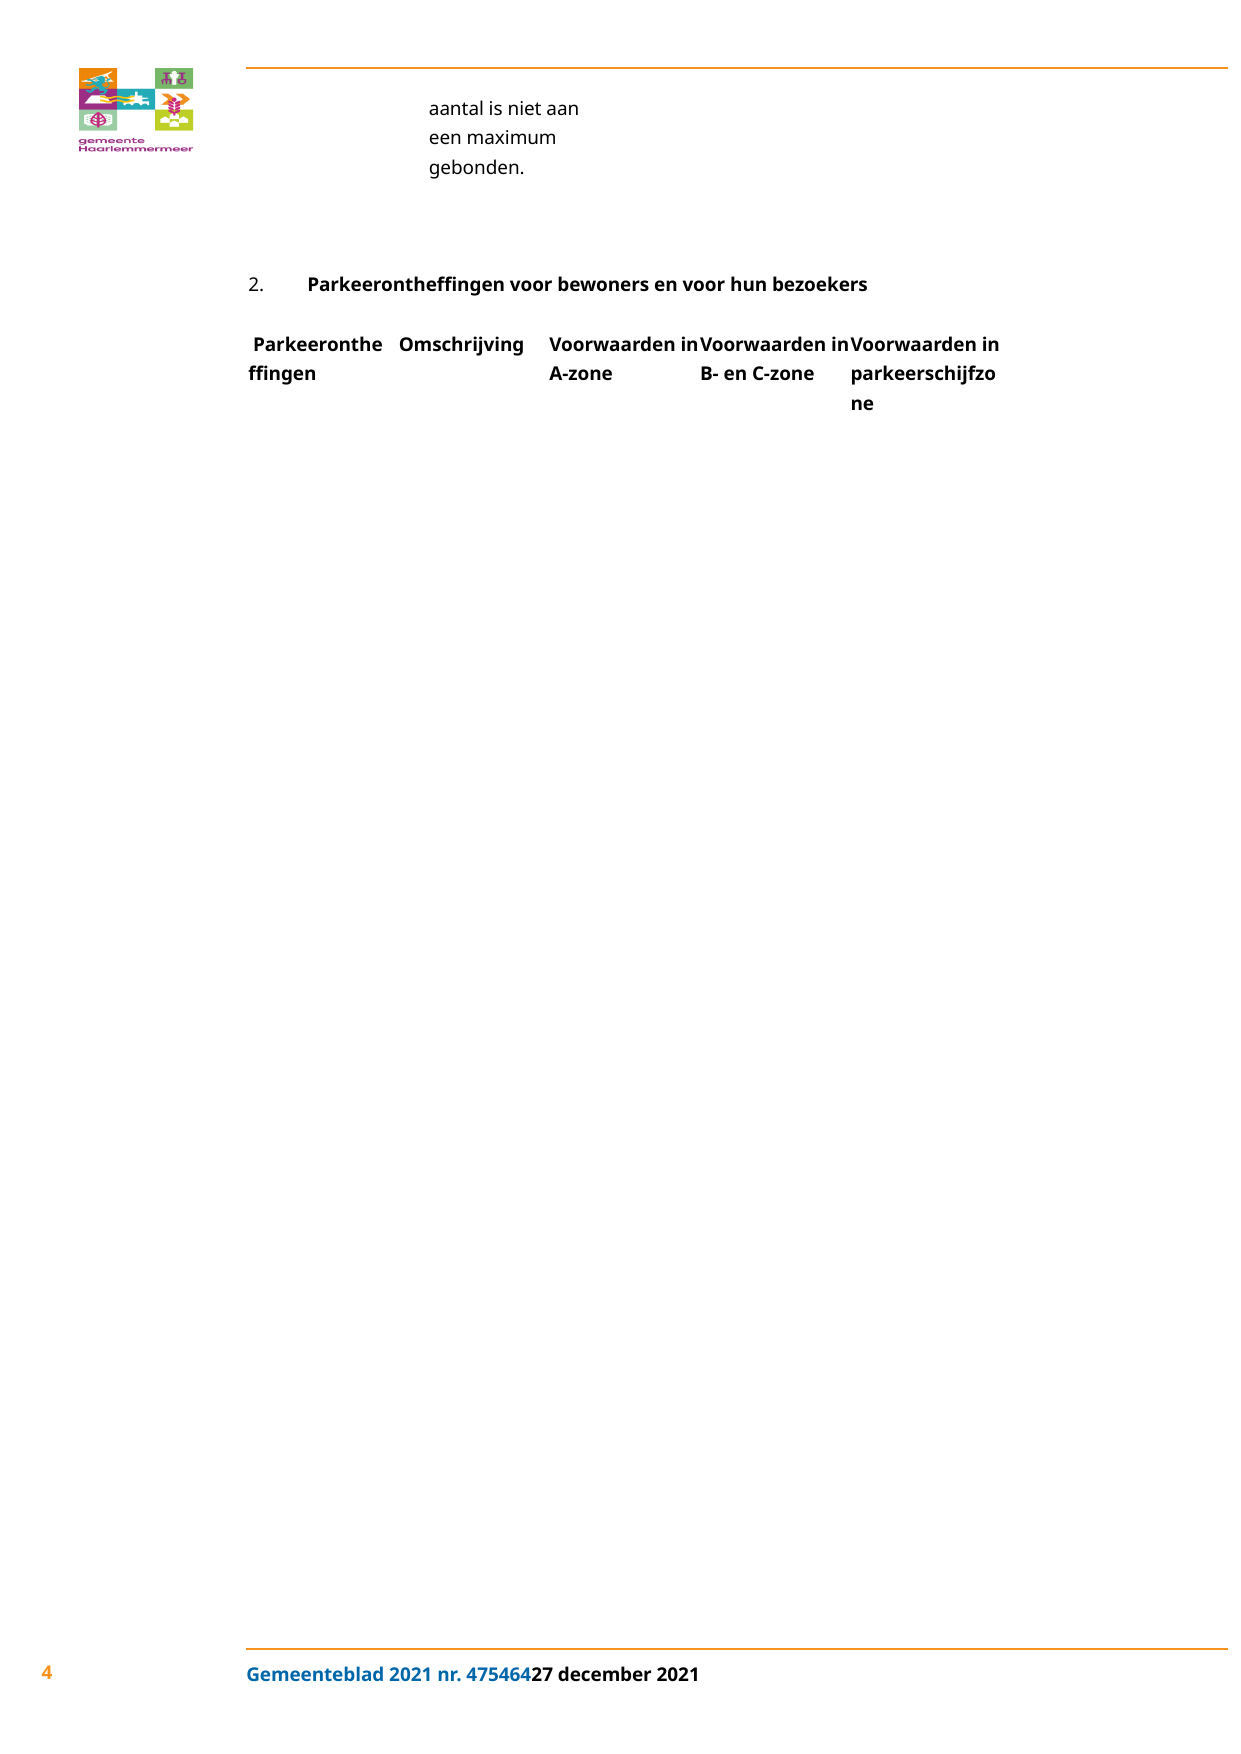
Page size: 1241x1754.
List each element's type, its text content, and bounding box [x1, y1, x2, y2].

table_cell [971, 95, 1152, 209]
table_header Parkeerontheffingen [248, 331, 398, 416]
table_header Voorwaarden in A-zone [549, 331, 700, 416]
list Parkeerontheffingen voor bewoners en voor hun bezoekers [248, 272, 1152, 297]
table_cell [790, 95, 971, 209]
table_header Voorwaarden in parkeerschijfzone [850, 331, 1001, 416]
table_cell [609, 95, 790, 209]
table_header Omschrijving [399, 331, 549, 416]
table_cell [248, 95, 429, 209]
table_cell aantal is niet aan een maximum gebonden. [429, 95, 609, 209]
picture [41, 47, 231, 172]
table_header Voorwaarden in B- en C-zone [700, 331, 850, 416]
